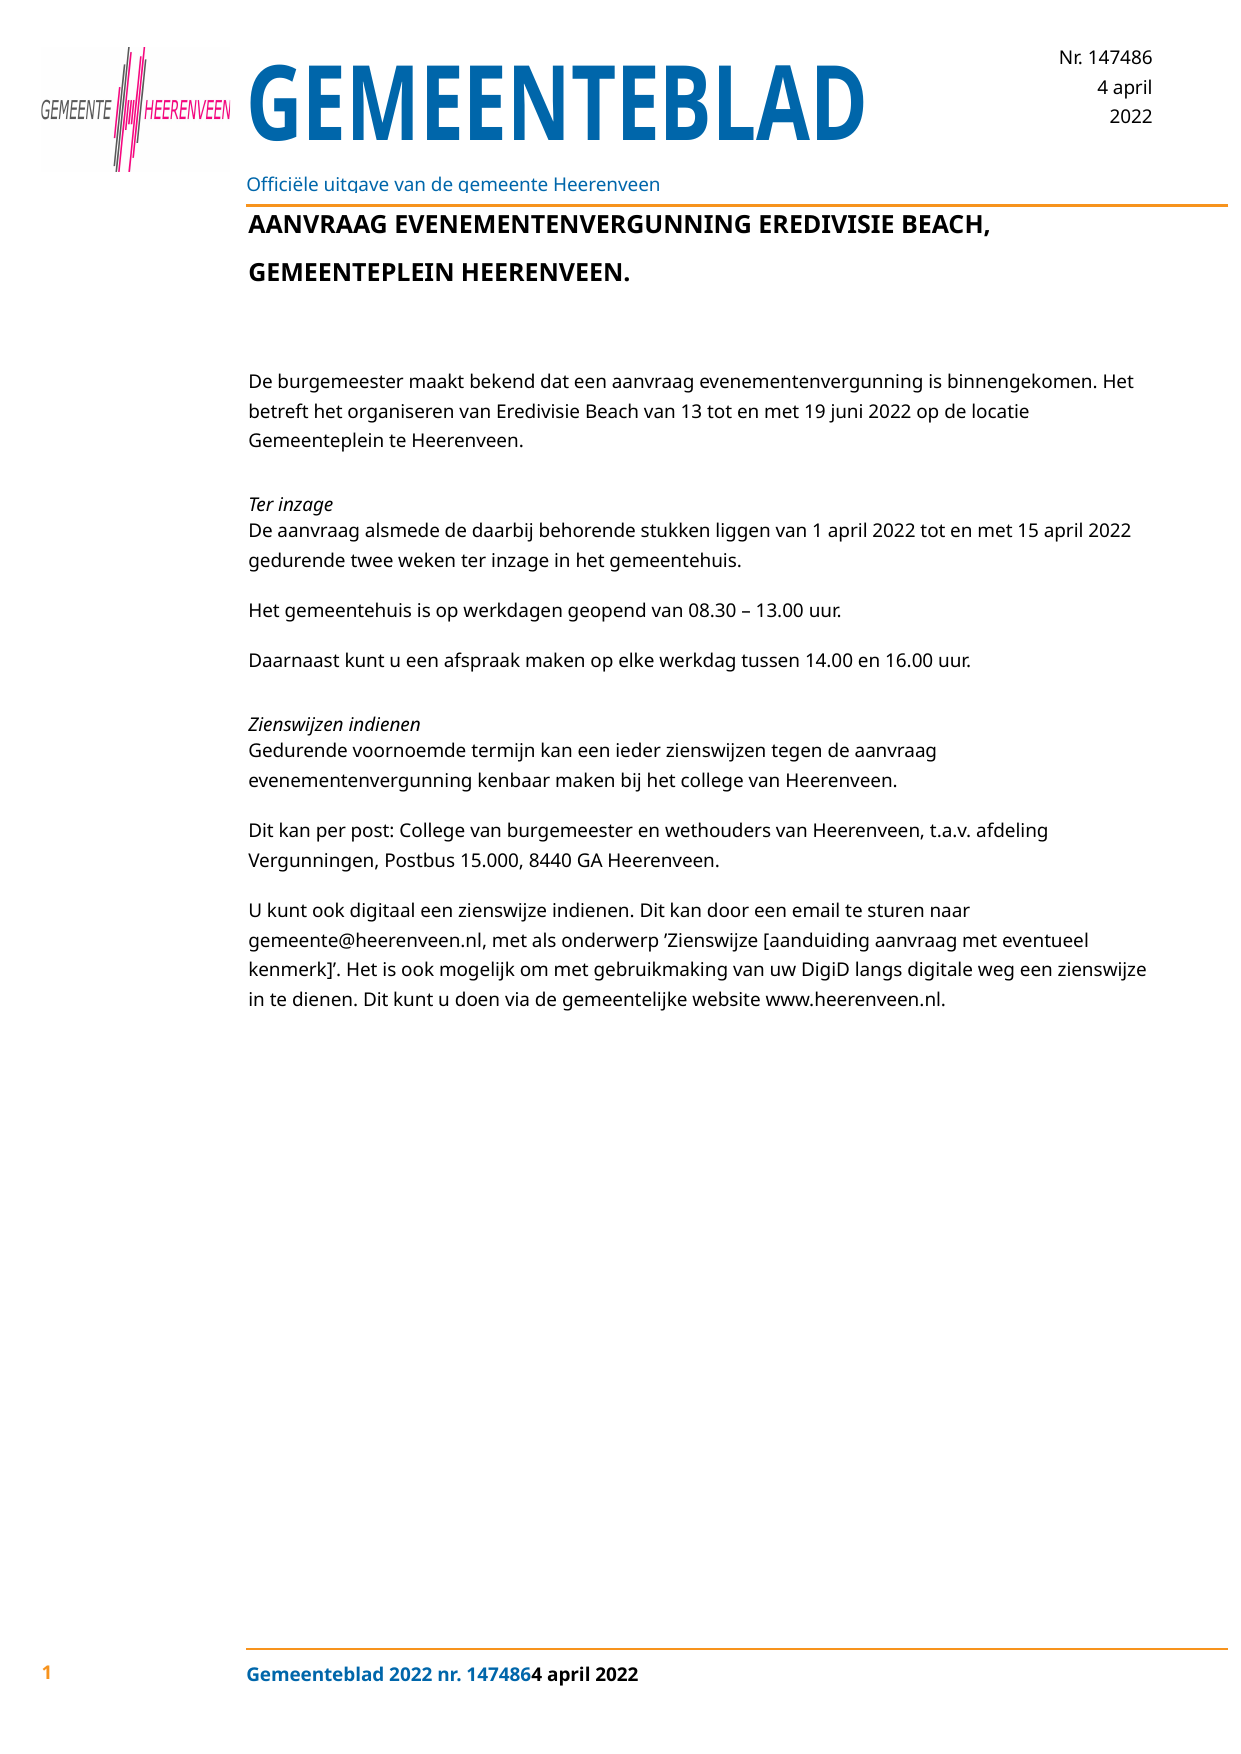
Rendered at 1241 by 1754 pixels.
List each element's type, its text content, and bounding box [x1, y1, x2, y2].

text Zienswijzen indienen [248, 712, 1152, 737]
text AANVRAAG EVENEMENTENVERGUNNING EREDIVISIE BEACH, GEMEENTEPLEIN HEERENVEEN. [248, 207, 1152, 288]
text Het gemeentehuis is op werkdagen geopend van 08.30 – 13.00 uur. [248, 597, 1152, 623]
text Ter inzage [248, 491, 1152, 517]
text Dit kan per post: College van burgemeester en wethouders van Heerenveen, t.a.v. afdeling Vergunningen, Postbus 15.000, 8440 GA Heerenveen. [248, 817, 1152, 873]
text De burgemeester maakt bekend dat een aanvraag evenementenvergunning is binnengekomen. Het betreft het organiseren van Eredivisie Beach van 13 tot en met 19 juni 2022 op de locatie Gemeenteplein te Heerenveen. [248, 368, 1152, 453]
text Daarnaast kunt u een afspraak maken op elke werkdag tussen 14.00 en 16.00 uur. [248, 648, 1152, 673]
text De aanvraag alsmede de daarbij behorende stukken liggen van 1 april 2022 tot en met 15 april 2022 gedurende twee weken ter inzage in het gemeentehuis. [248, 517, 1152, 572]
text Gedurende voornoemde termijn kan een ieder zienswijzen tegen de aanvraag evenementenvergunning kenbaar maken bij het college van Heerenveen. [248, 737, 1152, 793]
picture [41, 47, 231, 172]
text U kunt ook digitaal een zienswijze indienen. Dit kan door een email te sturen naar gemeente@heerenveen.nl, met als onderwerp ’Zienswijze [aanduiding aanvraag met eventueel kenmerk]’. Het is ook mogelijk om met gebruikmaking van uw DigiD langs digitale weg een zienswijze in te dienen. Dit kunt u doen via de gemeentelijke website www.heerenveen.nl. [248, 897, 1152, 1012]
